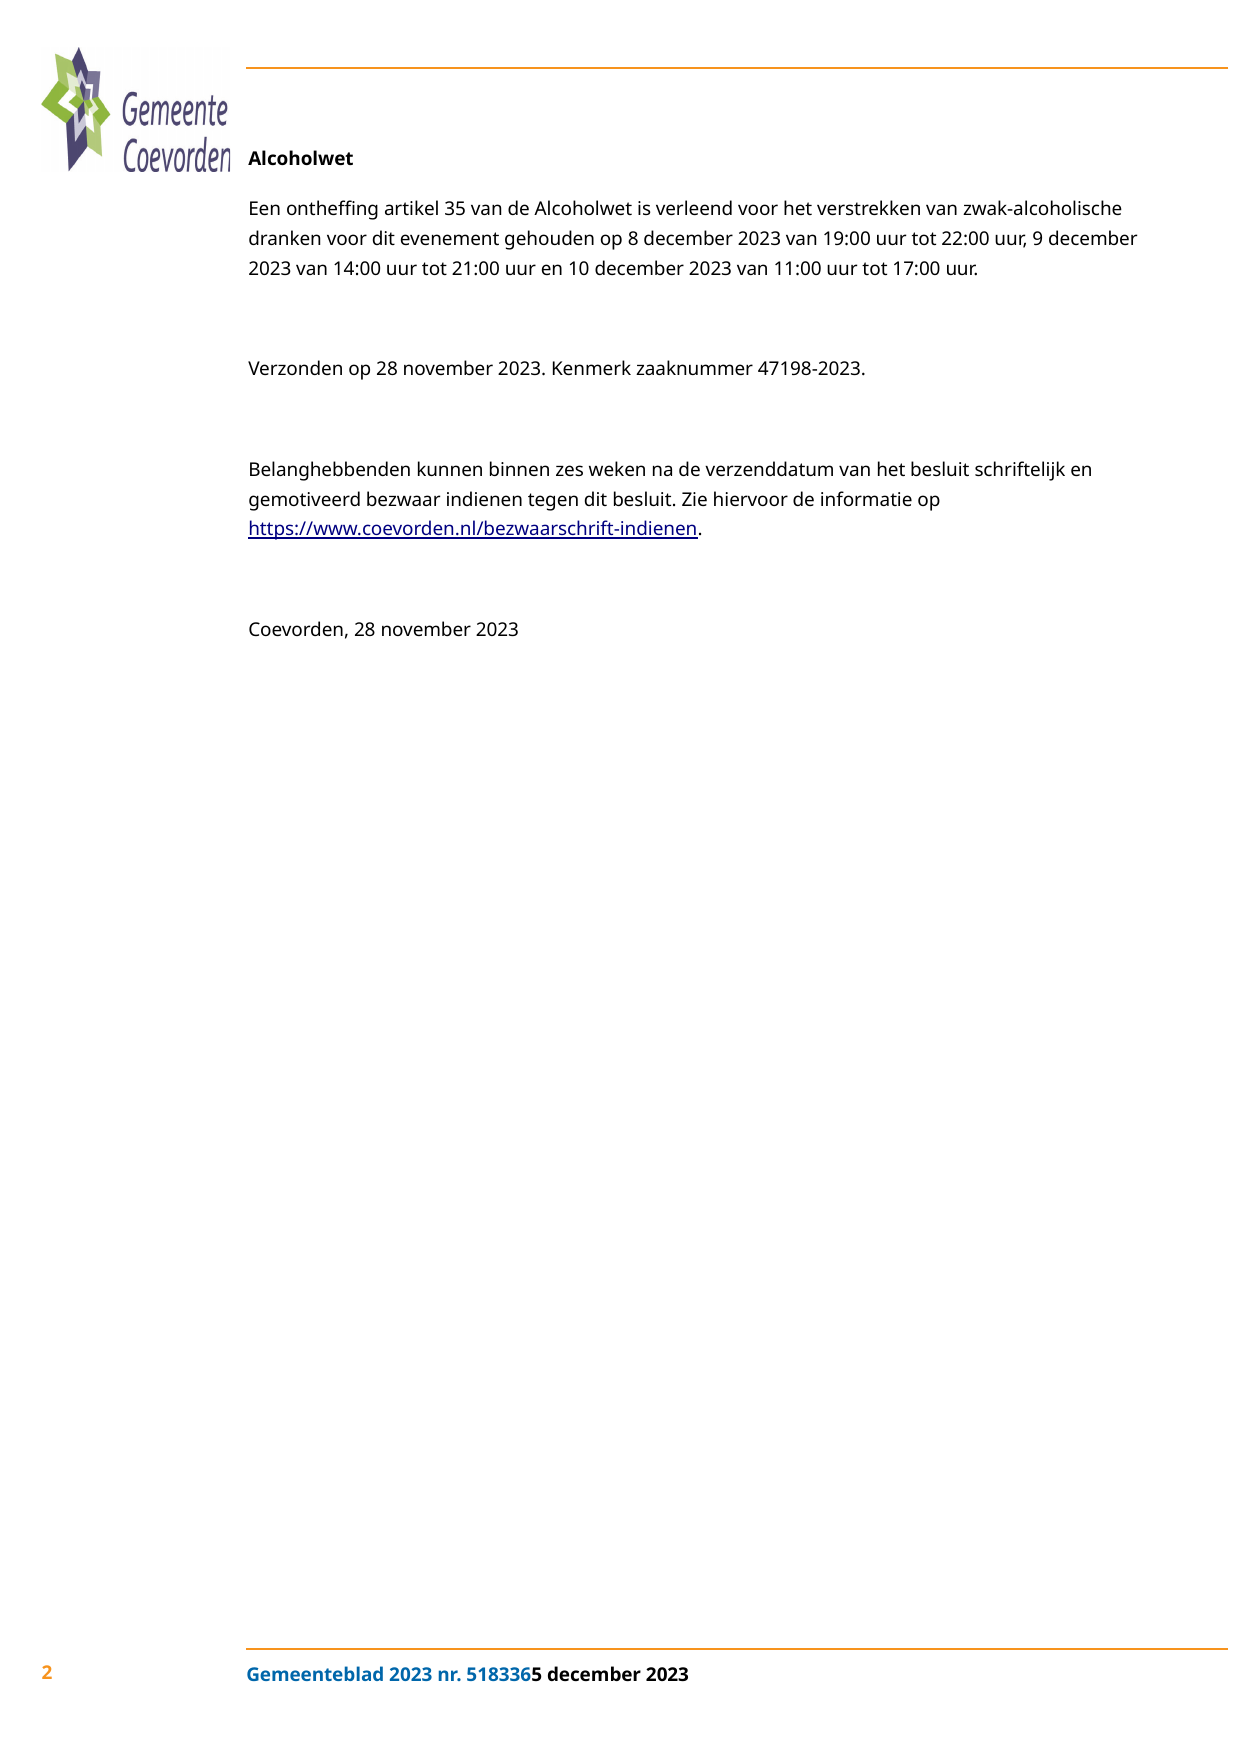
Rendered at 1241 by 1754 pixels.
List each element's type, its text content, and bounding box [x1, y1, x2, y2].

picture [41, 47, 231, 172]
text Alcoholwet [248, 145, 1152, 171]
text Belanghebbenden kunnen binnen zes weken na de verzenddatum van het besluit schriftelijk en gemotiveerd bezwaar indienen tegen dit besluit. Zie hiervoor de informatie op https://www.coevorden.nl/bezwaarschrift-indienen. [248, 456, 1152, 541]
text Coevorden, 28 november 2023 [248, 616, 1152, 642]
text Een ontheffing artikel 35 van de Alcoholwet is verleend voor het verstrekken van zwak-alcoholische dranken voor dit evenement gehouden op 8 december 2023 van 19:00 uur tot 22:00 uur, 9 december 2023 van 14:00 uur tot 21:00 uur en 10 december 2023 van 11:00 uur tot 17:00 uur. [248, 196, 1152, 281]
text Verzonden op 28 november 2023. Kenmerk zaaknummer 47198-2023. [248, 356, 1152, 381]
